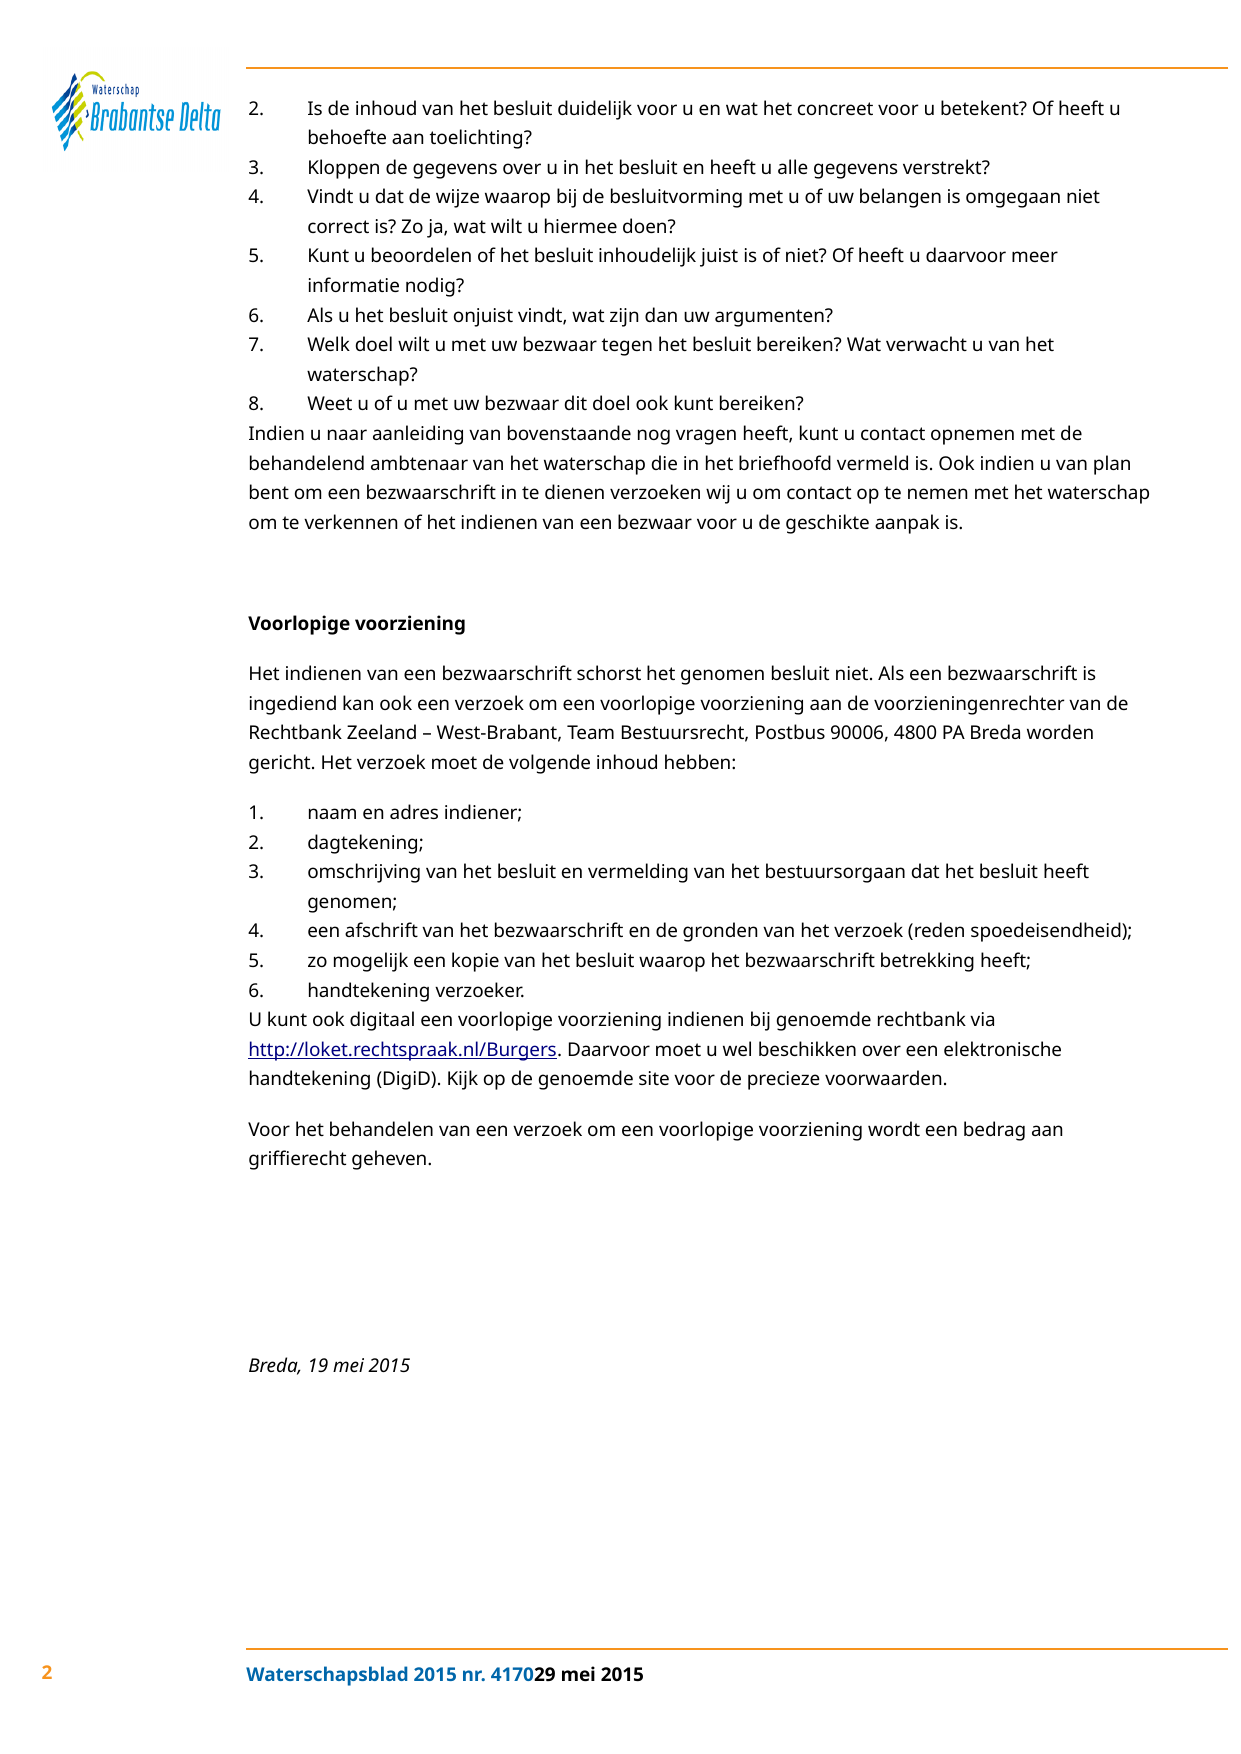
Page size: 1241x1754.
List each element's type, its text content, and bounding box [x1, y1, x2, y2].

text Voor het behandelen van een verzoek om een voorlopige voorziening wordt een bedrag aan griffierecht geheven. [248, 1116, 1152, 1171]
text Breda, 19 mei 2015 [248, 1352, 1152, 1378]
list naam en adres indiener; [248, 799, 1152, 825]
list Kloppen de gegevens over u in het besluit en heeft u alle gegevens verstrekt? [248, 154, 1152, 180]
text Voorlopige voorziening [248, 610, 1152, 636]
list handtekening verzoeker. [248, 977, 1152, 1003]
list Weet u of u met uw bezwaar dit doel ook kunt bereiken? [248, 391, 1152, 416]
list Vindt u dat de wijze waarop bij de besluitvorming met u of uw belangen is omgegaan niet correct is? Zo ja, wat wilt u hiermee doen? [248, 183, 1152, 239]
list omschrijving van het besluit en vermelding van het bestuursorgaan dat het besluit heeft genomen; [248, 858, 1152, 914]
list dagtekening; [248, 829, 1152, 855]
text U kunt ook digitaal een voorlopige voorziening indienen bij genoemde rechtbank via http://loket.rechtspraak.nl/Burgers. Daarvoor moet u wel beschikken over een elektronische handtekening (DigiD). Kijk op de genoemde site voor de precieze voorwaarden. [248, 1006, 1152, 1091]
list een afschrift van het bezwaarschrift en de gronden van het verzoek (reden spoedeisendheid); [248, 918, 1152, 943]
list Welk doel wilt u met uw bezwaar tegen het besluit bereiken? Wat verwacht u van het waterschap? [248, 331, 1152, 387]
text Indien u naar aanleiding van bovenstaande nog vragen heeft, kunt u contact opnemen met de behandelend ambtenaar van het waterschap die in het briefhoofd vermeld is. Ook indien u van plan bent om een bezwaarschrift in te dienen verzoeken wij u om contact op te nemen met het waterschap om te verkennen of het indienen van een bezwaar voor u de geschikte aanpak is. [248, 420, 1152, 535]
text Het indienen van een bezwaarschrift schorst het genomen besluit niet. Als een bezwaarschrift is ingediend kan ook een verzoek om een voorlopige voorziening aan de voorzieningenrechter van de Rechtbank Zeeland – West-Brabant, Team Bestuursrecht, Postbus 90006, 4800 PA Breda worden gericht. Het verzoek moet de volgende inhoud hebben: [248, 660, 1152, 775]
list Kunt u beoordelen of het besluit inhoudelijk juist is of niet? Of heeft u daarvoor meer informatie nodig? [248, 243, 1152, 298]
list Is de inhoud van het besluit duidelijk voor u en wat het concreet voor u betekent? Of heeft u behoefte aan toelichting? [248, 95, 1152, 150]
picture [41, 47, 231, 172]
list Als u het besluit onjuist vindt, wat zijn dan uw argumenten? [248, 302, 1152, 328]
list zo mogelijk een kopie van het besluit waarop het bezwaarschrift betrekking heeft; [248, 947, 1152, 973]
